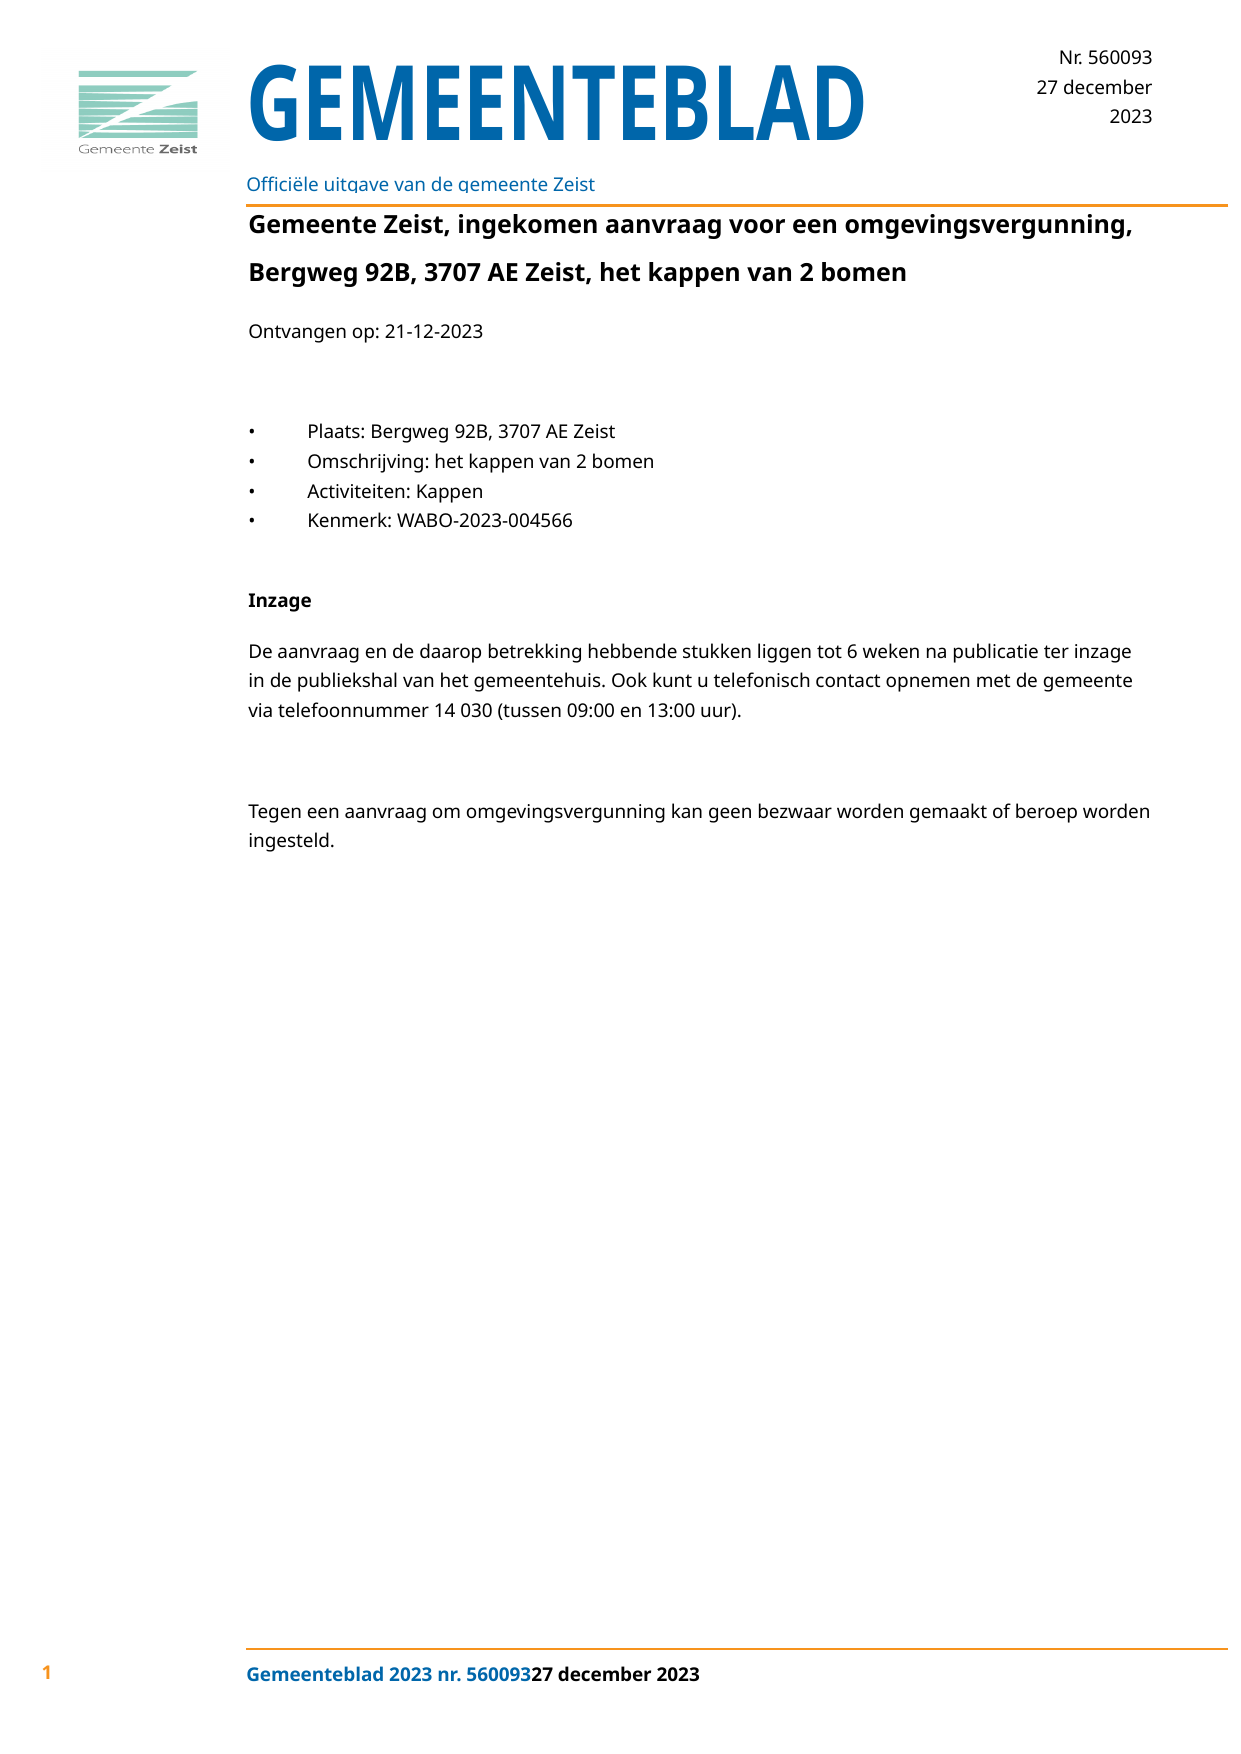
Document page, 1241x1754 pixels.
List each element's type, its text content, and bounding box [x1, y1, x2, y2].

picture [41, 47, 231, 172]
text Ontvangen op: 21-12-2023 [248, 318, 1152, 344]
list Plaats: Bergweg 92B, 3707 AE Zeist [248, 419, 1152, 444]
list Omschrijving: het kappen van 2 bomen [248, 448, 1152, 474]
text Inzage [248, 587, 1152, 613]
list Activiteiten: Kappen [248, 478, 1152, 504]
text Tegen een aanvraag om omgevingsvergunning kan geen bezwaar worden gemaakt of beroep worden ingesteld. [248, 798, 1152, 853]
text Gemeente Zeist, ingekomen aanvraag voor een omgevingsvergunning, Bergweg 92B, 3707 AE Zeist, het kappen van 2 bomen [248, 207, 1152, 288]
text De aanvraag en de daarop betrekking hebbende stukken liggen tot 6 weken na publicatie ter inzage in de publiekshal van het gemeentehuis. Ook kunt u telefonisch contact opnemen met de gemeente via telefoonnummer 14 030 (tussen 09:00 en 13:00 uur). [248, 638, 1152, 723]
list Kenmerk: WABO-2023-004566 [248, 507, 1152, 533]
